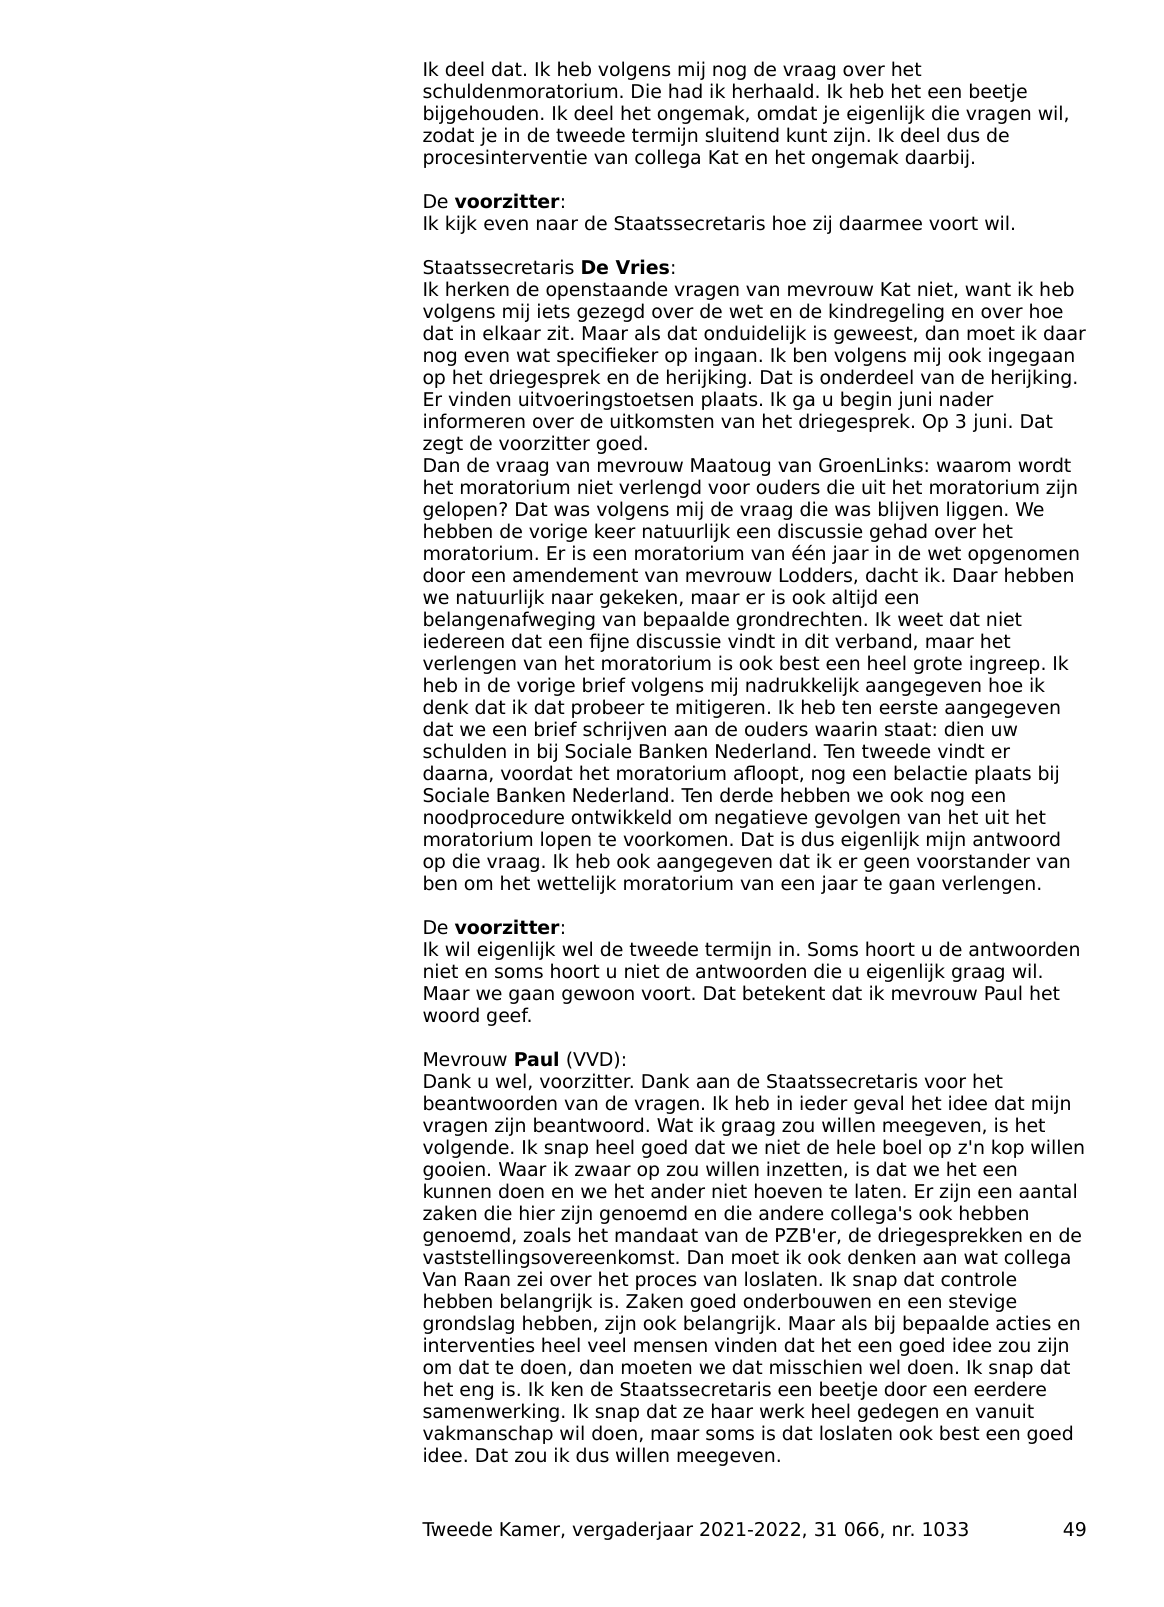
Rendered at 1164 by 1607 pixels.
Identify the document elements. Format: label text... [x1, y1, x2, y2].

text Staatssecretaris De Vries: [422, 257, 1087, 279]
text Ik deel dat. Ik heb volgens mij nog de vraag over het schuldenmoratorium. Die had ik herhaald. Ik heb het een beetje bijgehouden. Ik deel het ongemak, omdat je eigenlijk die vragen wil, zodat je in de tweede termijn sluitend kunt zijn. Ik deel dus de procesinterventie van collega Kat en het ongemak daarbij. [422, 59, 1087, 169]
text Ik kijk even naar de Staatssecretaris hoe zij daarmee voort wil. [422, 213, 1087, 235]
text De voorzitter: [422, 191, 1087, 213]
text De voorzitter: [422, 917, 1087, 939]
text Mevrouw Paul (VVD): [422, 1049, 1087, 1071]
text Dan de vraag van mevrouw Maatoug van GroenLinks: waarom wordt het moratorium niet verlengd voor ouders die uit het moratorium zijn gelopen? Dat was volgens mij de vraag die was blijven liggen. We hebben de vorige keer natuurlijk een discussie gehad over het moratorium. Er is een moratorium van één jaar in de wet opgenomen door een amendement van mevrouw Lodders, dacht ik. Daar hebben we natuurlijk naar gekeken, maar er is ook altijd een belangenafweging van bepaalde grondrechten. Ik weet dat niet iedereen dat een fijne discussie vindt in dit verband, maar het verlengen van het moratorium is ook best een heel grote ingreep. Ik heb in de vorige brief volgens mij nadrukkelijk aangegeven hoe ik denk dat ik dat probeer te mitigeren. Ik heb ten eerste aangegeven dat we een brief schrijven aan de ouders waarin staat: dien uw schulden in bij Sociale Banken Nederland. Ten tweede vindt er daarna, voordat het moratorium afloopt, nog een belactie plaats bij Sociale Banken Nederland. Ten derde hebben we ook nog een noodprocedure ontwikkeld om negatieve gevolgen van het uit het moratorium lopen te voorkomen. Dat is dus eigenlijk mijn antwoord op die vraag. Ik heb ook aangegeven dat ik er geen voorstander van ben om het wettelijk moratorium van een jaar te gaan verlengen. [422, 455, 1087, 895]
text Ik wil eigenlijk wel de tweede termijn in. Soms hoort u de antwoorden niet en soms hoort u niet de antwoorden die u eigenlijk graag wil. Maar we gaan gewoon voort. Dat betekent dat ik mevrouw Paul het woord geef. [422, 939, 1087, 1027]
text Dank u wel, voorzitter. Dank aan de Staatssecretaris voor het beantwoorden van de vragen. Ik heb in ieder geval het idee dat mijn vragen zijn beantwoord. Wat ik graag zou willen meegeven, is het volgende. Ik snap heel goed dat we niet de hele boel op z'n kop willen gooien. Waar ik zwaar op zou willen inzetten, is dat we het een kunnen doen en we het ander niet hoeven te laten. Er zijn een aantal zaken die hier zijn genoemd en die andere collega's ook hebben genoemd, zoals het mandaat van de PZB'er, de driegesprekken en de vaststellingsovereenkomst. Dan moet ik ook denken aan wat collega Van Raan zei over het proces van loslaten. Ik snap dat controle hebben belangrijk is. Zaken goed onderbouwen en een stevige grondslag hebben, zijn ook belangrijk. Maar als bij bepaalde acties en interventies heel veel mensen vinden dat het een goed idee zou zijn om dat te doen, dan moeten we dat misschien wel doen. Ik snap dat het eng is. Ik ken de Staatssecretaris een beetje door een eerdere samenwerking. Ik snap dat ze haar werk heel gedegen en vanuit vakmanschap wil doen, maar soms is dat loslaten ook best een goed idee. Dat zou ik dus willen meegeven. [422, 1071, 1087, 1467]
text Ik herken de openstaande vragen van mevrouw Kat niet, want ik heb volgens mij iets gezegd over de wet en de kindregeling en over hoe dat in elkaar zit. Maar als dat onduidelijk is geweest, dan moet ik daar nog even wat specifieker op ingaan. Ik ben volgens mij ook ingegaan op het driegesprek en de herijking. Dat is onderdeel van de herijking. Er vinden uitvoeringstoetsen plaats. Ik ga u begin juni nader informeren over de uitkomsten van het driegesprek. Op 3 juni. Dat zegt de voorzitter goed. [422, 279, 1087, 455]
